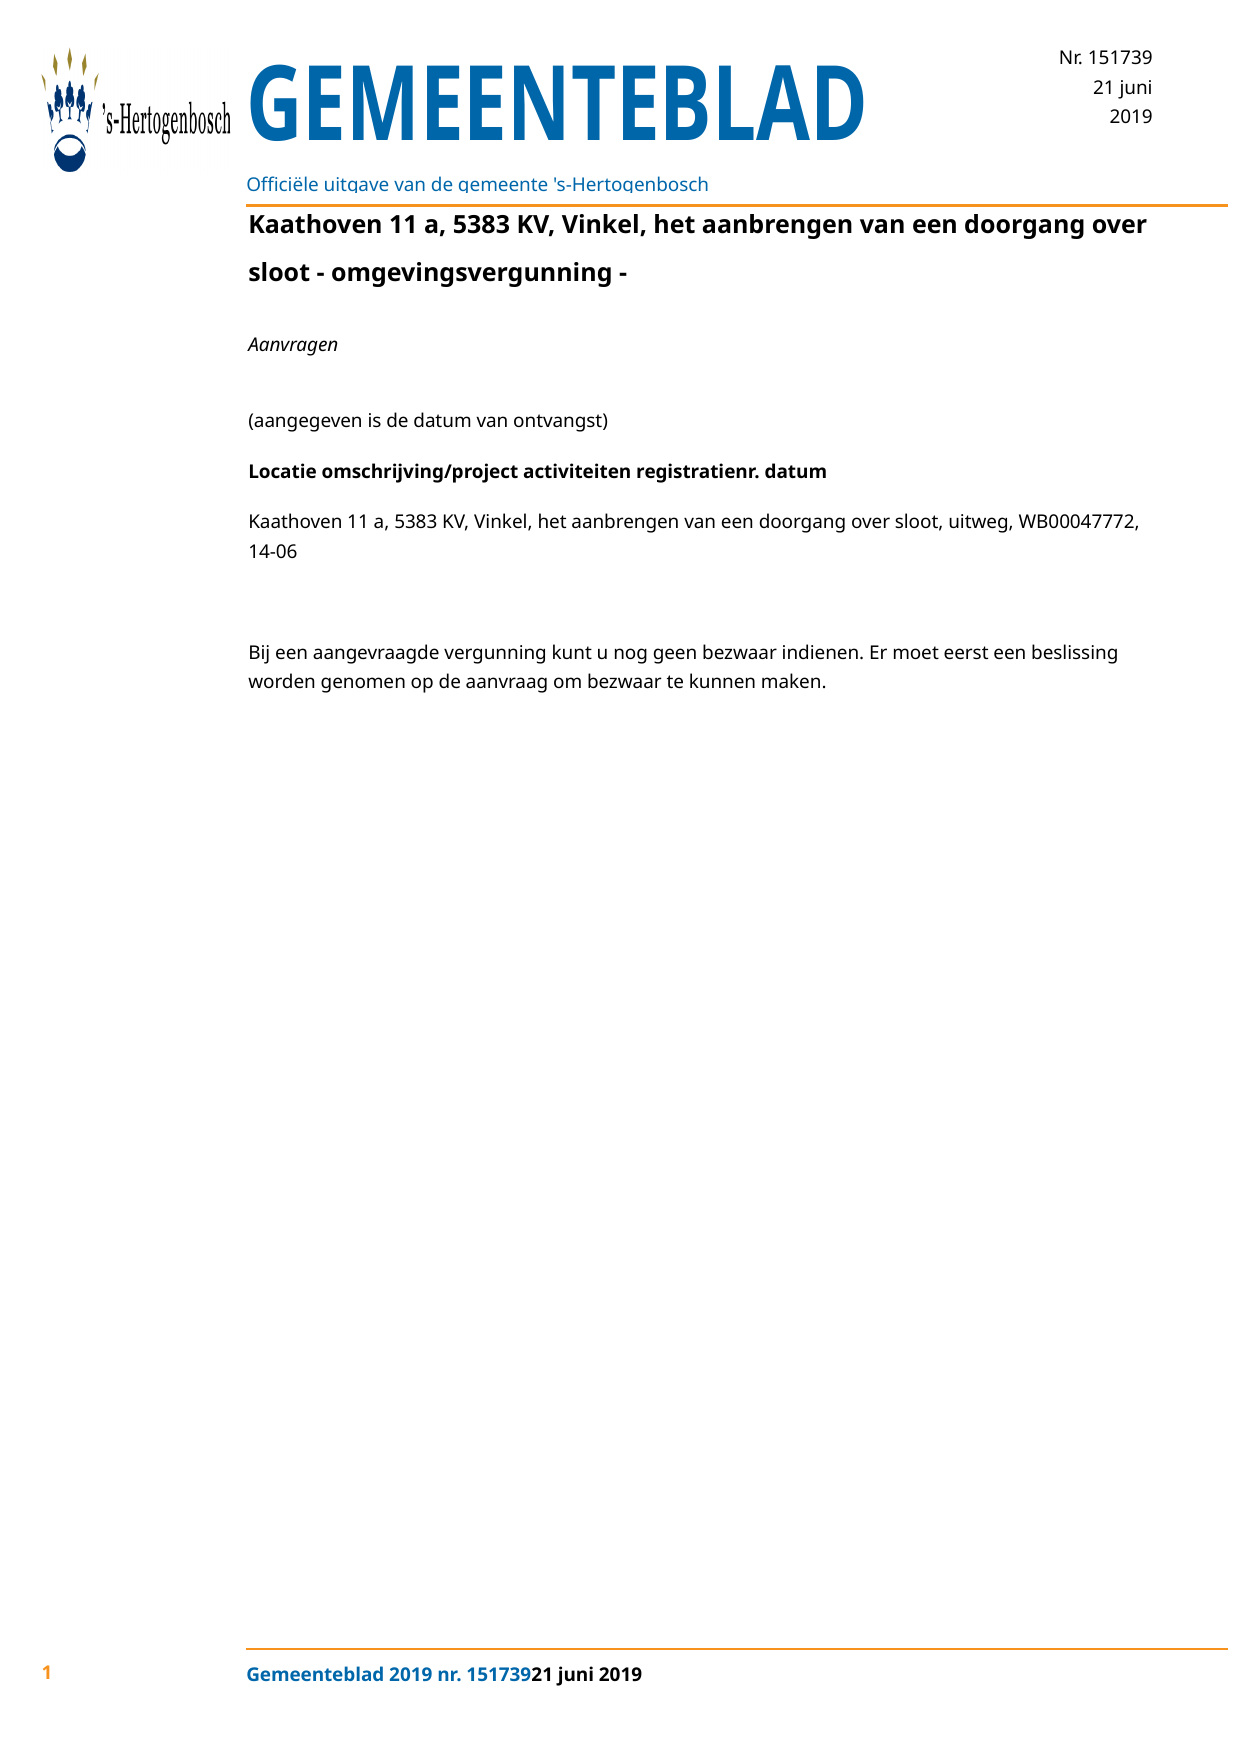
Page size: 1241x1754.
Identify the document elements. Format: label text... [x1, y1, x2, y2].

text Aanvragen [248, 331, 1152, 357]
text Locatie omschrijving/project activiteiten registratienr. datum [248, 458, 1152, 484]
text Kaathoven 11 a, 5383 KV, Vinkel, het aanbrengen van een doorgang over sloot, uitweg, WB00047772, 14-06 [248, 508, 1152, 564]
text Kaathoven 11 a, 5383 KV, Vinkel, het aanbrengen van een doorgang over sloot - omgevingsvergunning - [248, 207, 1152, 288]
text (aangegeven is de datum van ontvangst) [248, 408, 1152, 433]
picture [41, 47, 231, 172]
text Bij een aangevraagde vergunning kunt u nog geen bezwaar indienen. Er moet eerst een beslissing worden genomen op de aanvraag om bezwaar te kunnen maken. [248, 639, 1152, 694]
